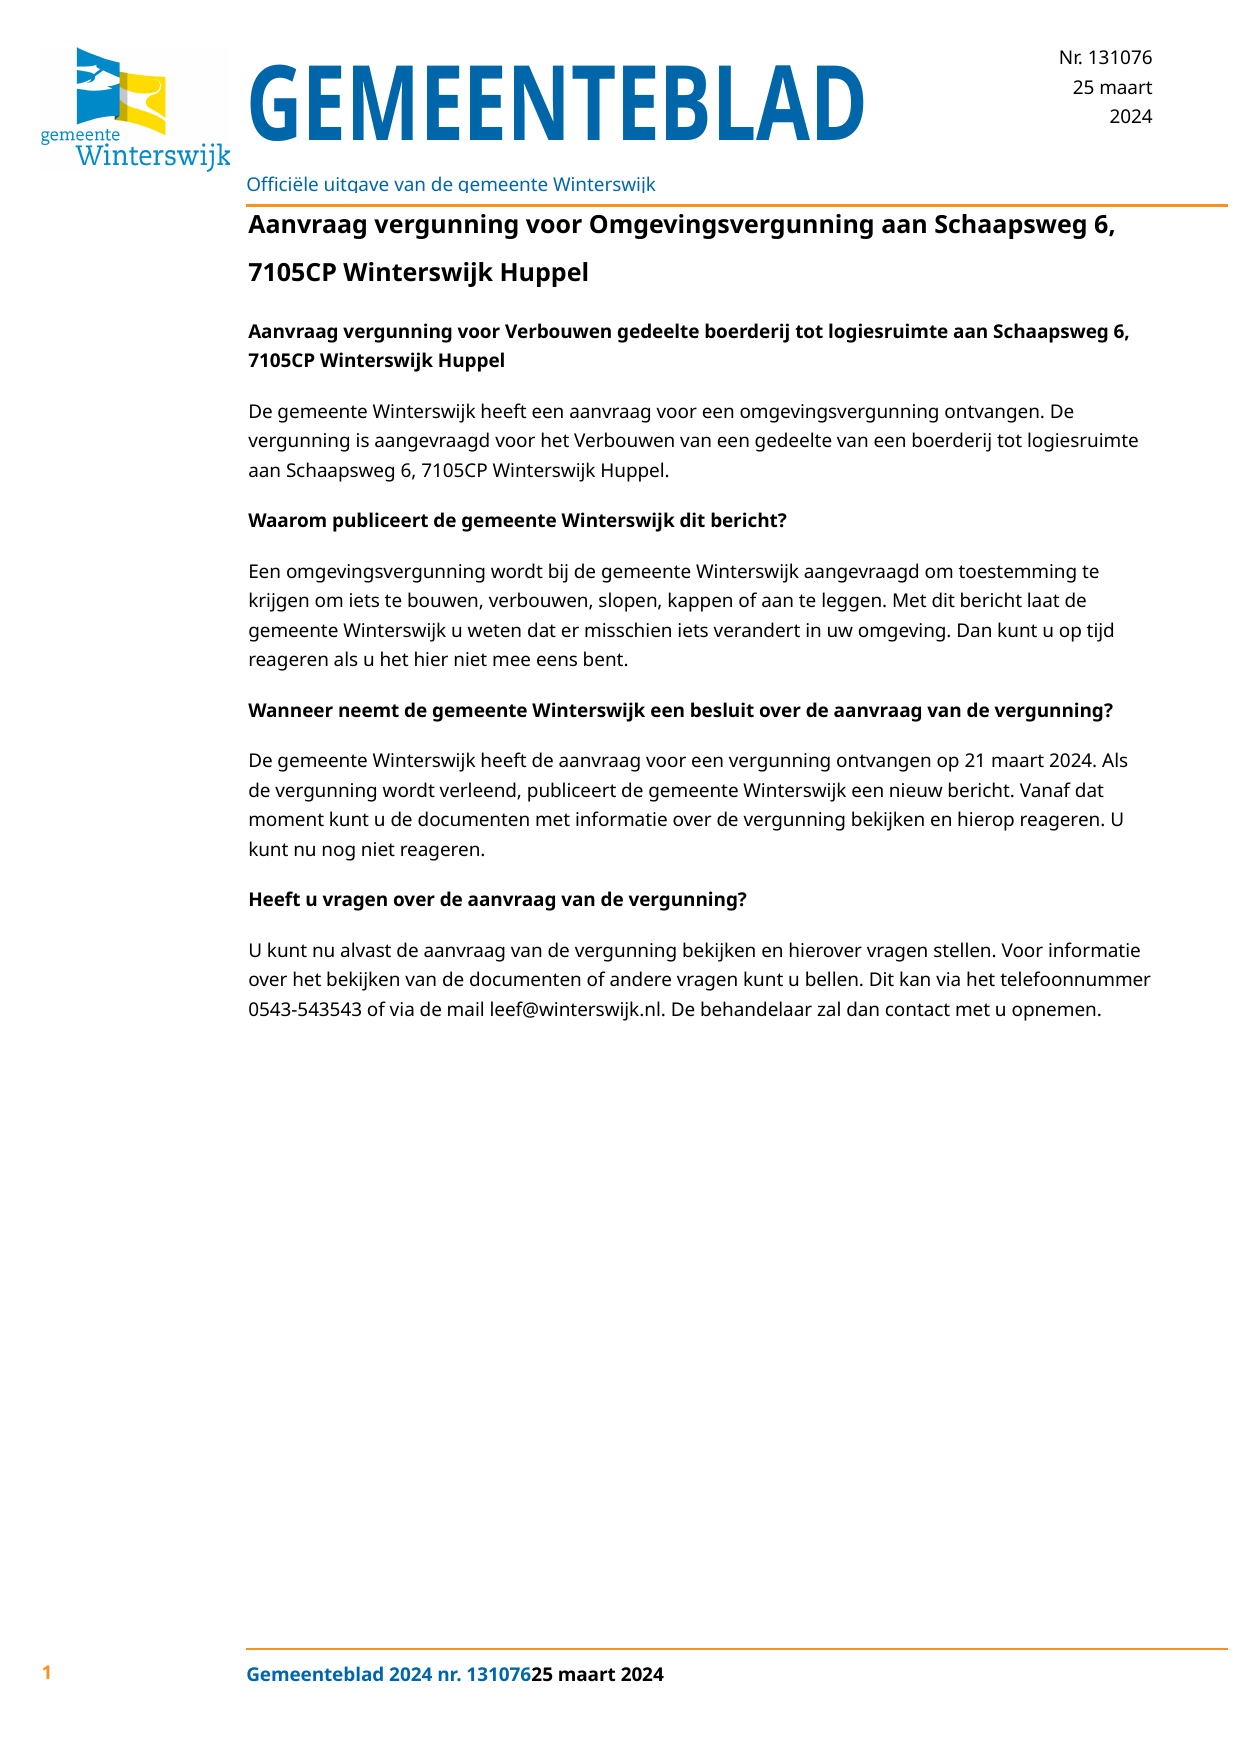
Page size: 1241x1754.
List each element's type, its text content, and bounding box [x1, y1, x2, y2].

text Heeft u vragen over de aanvraag van de vergunning? [248, 887, 1152, 912]
text De gemeente Winterswijk heeft een aanvraag voor een omgevingsvergunning ontvangen. De vergunning is aangevraagd voor het Verbouwen van een gedeelte van een boerderij tot logiesruimte aan Schaapsweg 6, 7105CP Winterswijk Huppel. [248, 398, 1152, 483]
text De gemeente Winterswijk heeft de aanvraag voor een vergunning ontvangen op 21 maart 2024. Als de vergunning wordt verleend, publiceert de gemeente Winterswijk een nieuw bericht. Vanaf dat moment kunt u de documenten met informatie over de vergunning bekijken en hierop reageren. U kunt nu nog niet reageren. [248, 747, 1152, 862]
text Waarom publiceert de gemeente Winterswijk dit bericht? [248, 507, 1152, 533]
picture [225, 153, 231, 162]
text Een omgevingsvergunning wordt bij de gemeente Winterswijk aangevraagd om toestemming te krijgen om iets te bouwen, verbouwen, slopen, kappen of aan te leggen. Met dit bericht laat de gemeente Winterswijk u weten dat er misschien iets verandert in uw omgeving. Dan kunt u op tijd reageren als u het hier niet mee eens bent. [248, 558, 1152, 672]
picture [41, 47, 231, 172]
text Aanvraag vergunning voor Verbouwen gedeelte boerderij tot logiesruimte aan Schaapsweg 6, 7105CP Winterswijk Huppel [248, 318, 1152, 373]
text Aanvraag vergunning voor Omgevingsvergunning aan Schaapsweg 6, 7105CP Winterswijk Huppel [248, 207, 1152, 288]
text U kunt nu alvast de aanvraag van de vergunning bekijken en hierover vragen stellen. Voor informatie over het bekijken van de documenten of andere vragen kunt u bellen. Dit kan via het telefoonnummer 0543-543543 of via de mail leef@winterswijk.nl. De behandelaar zal dan contact met u opnemen. [248, 937, 1152, 1022]
text Wanneer neemt de gemeente Winterswijk een besluit over de aanvraag van de vergunning? [248, 697, 1152, 723]
